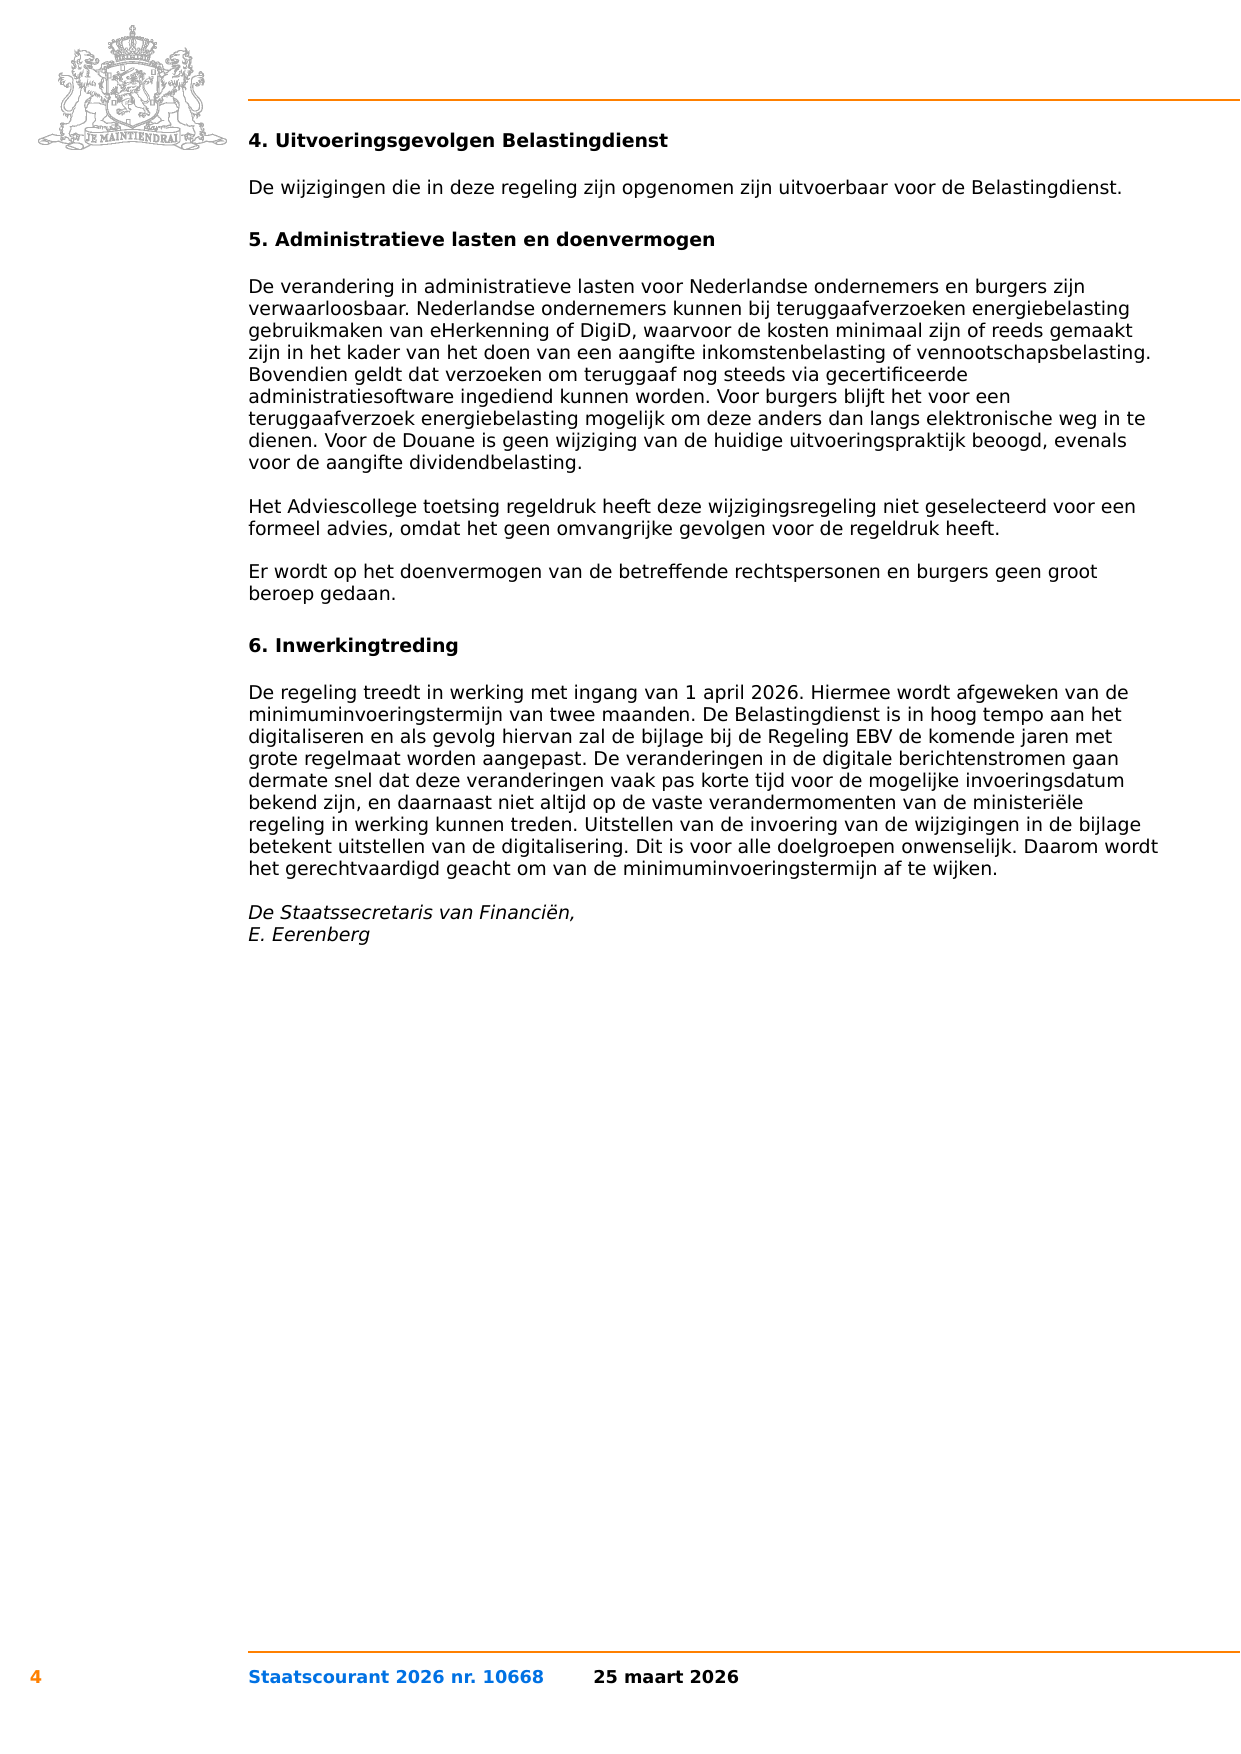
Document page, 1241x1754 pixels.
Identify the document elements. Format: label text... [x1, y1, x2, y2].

text De Staatssecretaris van Financiën, E. Eerenberg [248, 902, 1163, 946]
picture [38, 25, 227, 150]
text Er wordt op het doenvermogen van de betreffende rechtspersonen en burgers geen groot beroep gedaan. [248, 561, 1163, 605]
text Het Adviescollege toetsing regeldruk heeft deze wijzigingsregeling niet geselecteerd voor een formeel advies, omdat het geen omvangrijke gevolgen voor de regeldruk heeft. [248, 496, 1163, 539]
subtitle 6. Inwerkingtreding [248, 635, 1163, 657]
text De verandering in administratieve lasten voor Nederlandse ondernemers en burgers zijn verwaarloosbaar. Nederlandse ondernemers kunnen bij teruggaafverzoeken energiebelasting gebruikmaken van eHerkenning of DigiD, waarvoor de kosten minimaal zijn of reeds gemaakt zijn in het kader van het doen van een aangifte inkomstenbelasting of vennootschapsbelasting. Bovendien geldt dat verzoeken om teruggaaf nog steeds via gecertificeerde administratiesoftware ingediend kunnen worden. Voor burgers blijft het voor een teruggaafverzoek energiebelasting mogelijk om deze anders dan langs elektronische weg in te dienen. Voor de Douane is geen wijziging van de huidige uitvoeringspraktijk beoogd, evenals voor de aangifte dividendbelasting. [248, 276, 1163, 474]
text De wijzigingen die in deze regeling zijn opgenomen zijn uitvoerbaar voor de Belastingdienst. [248, 177, 1163, 199]
subtitle 5. Administratieve lasten en doenvermogen [248, 229, 1163, 251]
text De regeling treedt in werking met ingang van 1 april 2026. Hiermee wordt afgeweken van de minimuminvoeringstermijn van twee maanden. De Belastingdienst is in hoog tempo aan het digitaliseren en als gevolg hiervan zal de bijlage bij de Regeling EBV de komende jaren met grote regelmaat worden aangepast. De veranderingen in de digitale berichtenstromen gaan dermate snel dat deze veranderingen vaak pas korte tijd voor de mogelijke invoeringsdatum bekend zijn, en daarnaast niet altijd op de vaste verandermomenten van de ministeriële regeling in werking kunnen treden. Uitstellen van de invoering van de wijzigingen in de bijlage betekent uitstellen van de digitalisering. Dit is voor alle doelgroepen onwenselijk. Daarom wordt het gerechtvaardigd geacht om van de minimuminvoeringstermijn af te wijken. [248, 682, 1163, 880]
subtitle 4. Uitvoeringsgevolgen Belastingdienst [248, 130, 1163, 152]
